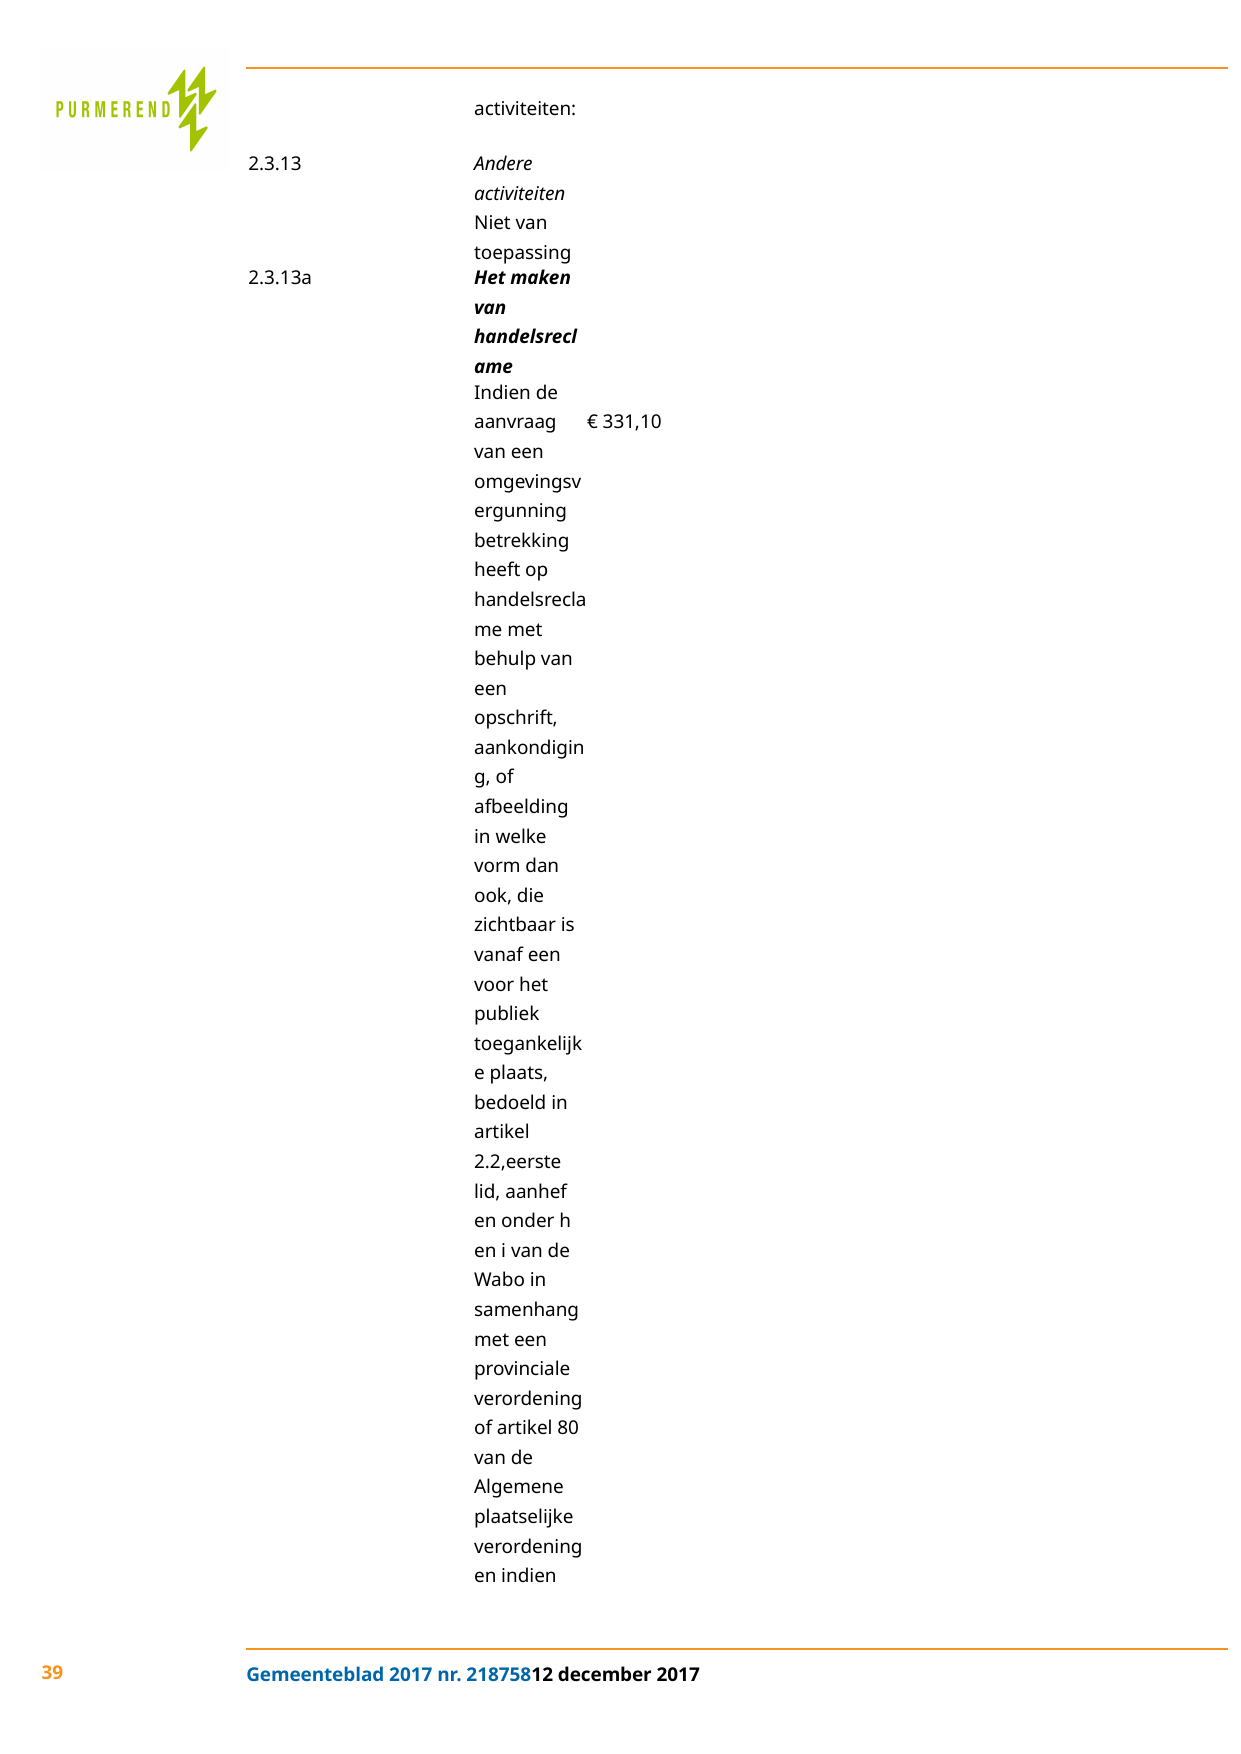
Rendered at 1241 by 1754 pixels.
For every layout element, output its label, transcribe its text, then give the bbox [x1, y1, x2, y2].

table_cell € 331,10 [587, 379, 700, 1588]
table_cell [587, 265, 700, 379]
table_cell [361, 95, 474, 150]
table_cell [361, 379, 474, 1588]
table_cell [587, 95, 700, 150]
table_cell Indien de aanvraag van een omgevingsvergunning betrekking heeft op handelsreclame met behulp van een opschrift, aankondiging, of afbeelding in welke vorm dan ook, die zichtbaar is vanaf een voor het publiek toegankelijke plaats, bedoeld in artikel 2.2,eerste lid, aanhef en onder h en i van de Wabo in samenhang met een provinciale verordening of artikel 80 van de Algemene plaatselijke verordening en indien [474, 379, 587, 1588]
table_cell Andere activiteiten Niet van toepassing [474, 150, 587, 264]
table_cell Het maken van handelsreclame [474, 265, 587, 379]
table_cell [361, 150, 474, 264]
table_cell [361, 265, 474, 379]
table_cell [587, 150, 700, 264]
table_cell [248, 95, 361, 150]
table_cell [248, 379, 361, 1588]
table_cell 2.3.13a [248, 265, 361, 379]
picture [41, 47, 231, 172]
table_cell activiteiten: [474, 95, 587, 150]
table_cell 2.3.13 [248, 150, 361, 264]
